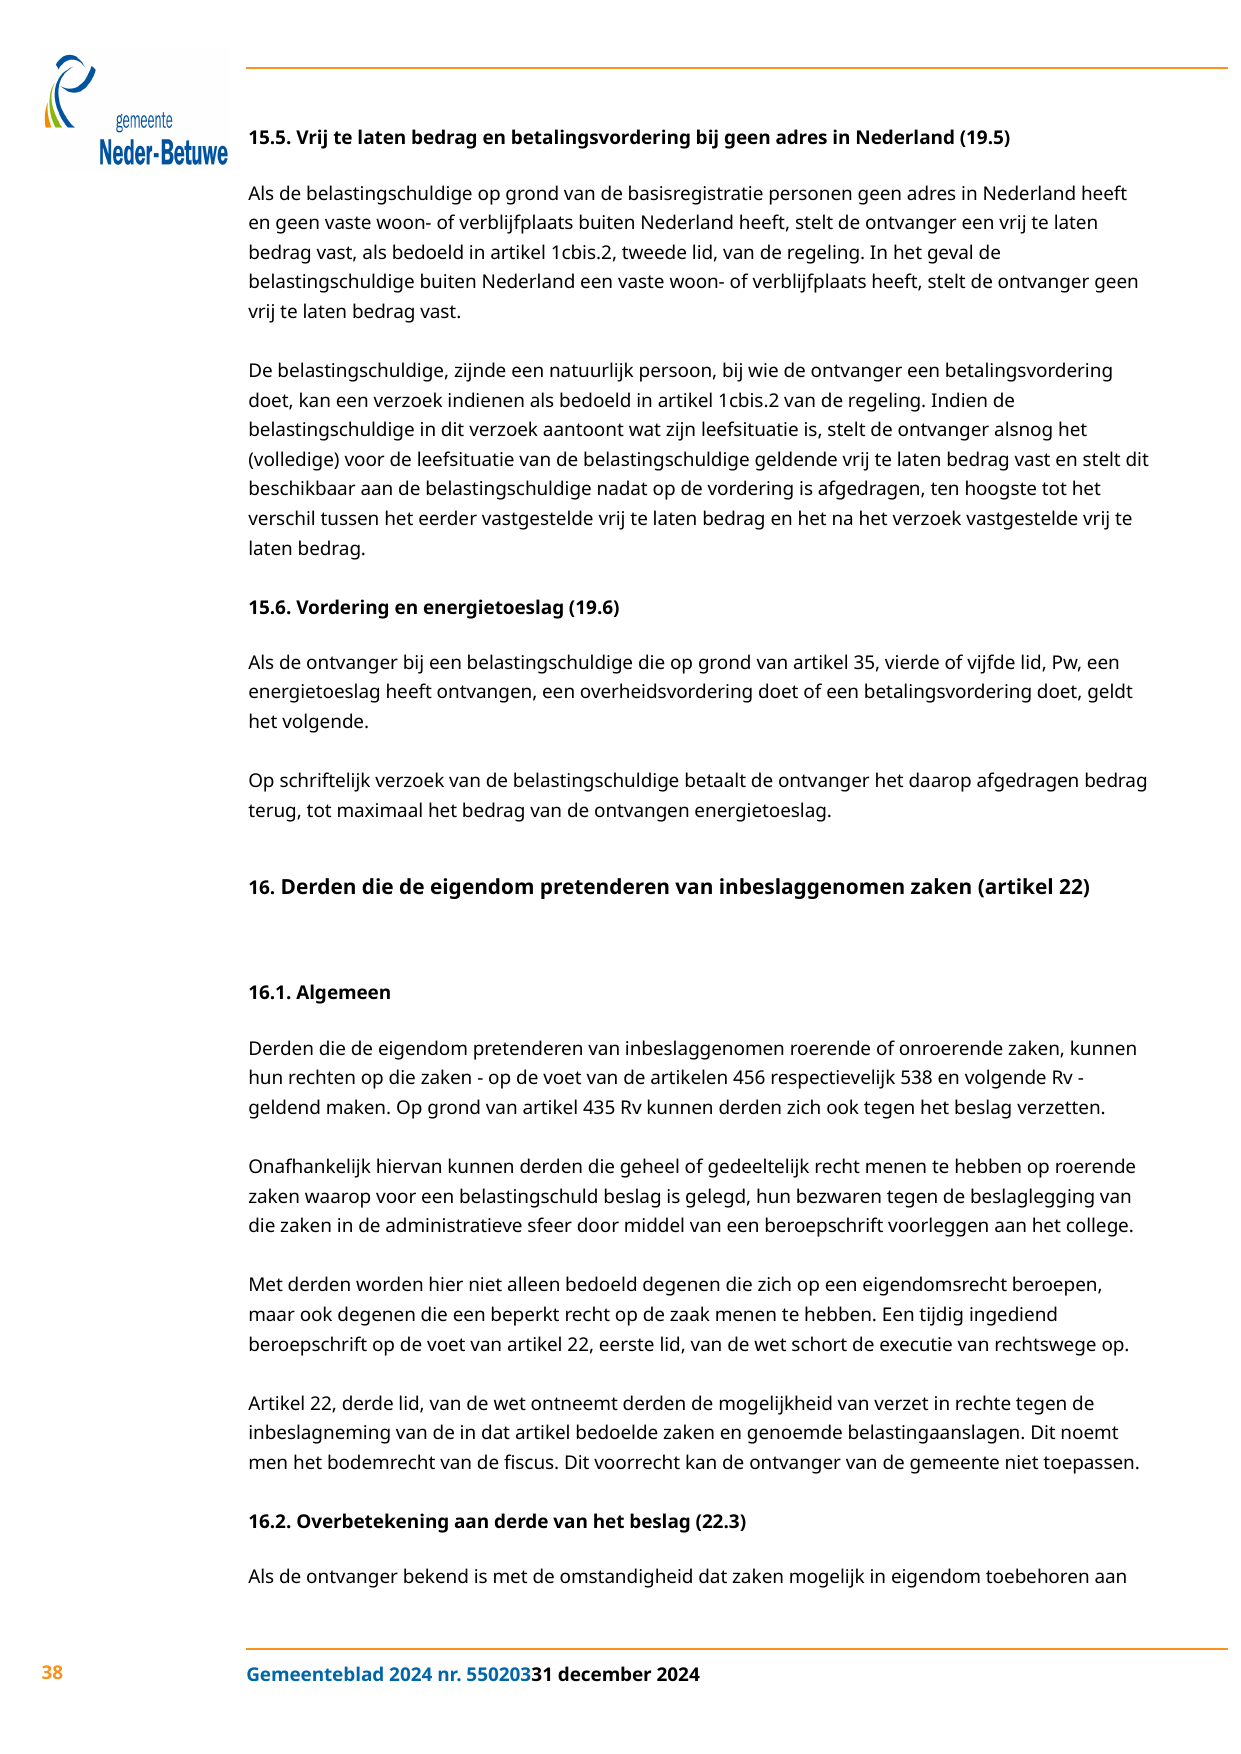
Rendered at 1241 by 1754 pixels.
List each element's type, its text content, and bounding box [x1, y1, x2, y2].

text Derden die de eigendom pretenderen van inbeslaggenomen roerende of onroerende zaken, kunnen hun rechten op die zaken - op de voet van de artikelen 456 respectievelijk 538 en volgende Rv - geldend maken. Op grond van artikel 435 Rv kunnen derden zich ook tegen het beslag verzetten. [248, 1035, 1152, 1120]
text De belastingschuldige, zijnde een natuurlijk persoon, bij wie de ontvanger een betalingsvordering doet, kan een verzoek indienen als bedoeld in artikel 1cbis.2 van de regeling. Indien de belastingschuldige in dit verzoek aantoont wat zijn leefsituatie is, stelt de ontvanger alsnog het (volledige) voor de leefsituatie van de belastingschuldige geldende vrij te laten bedrag vast en stelt dit beschikbaar aan de belastingschuldige nadat op de vordering is afgedragen, ten hoogste tot het verschil tussen het eerder vastgestelde vrij te laten bedrag en het na het verzoek vastgestelde vrij te laten bedrag. [248, 357, 1152, 560]
text 16. Derden die de eigendom pretenderen van inbeslaggenomen zaken (artikel 22) [248, 872, 1152, 901]
text Als de belastingschuldige op grond van de basisregistratie personen geen adres in Nederland heeft en geen vaste woon- of verblijfplaats buiten Nederland heeft, stelt de ontvanger een vrij te laten bedrag vast, als bedoeld in artikel 1cbis.2, tweede lid, van de regeling. In het geval de belastingschuldige buiten Nederland een vaste woon- of verblijfplaats heeft, stelt de ontvanger geen vrij te laten bedrag vast. [248, 180, 1152, 324]
text Als de ontvanger bekend is met de omstandigheid dat zaken mogelijk in eigendom toebehoren aan [248, 1563, 1152, 1589]
text Onafhankelijk hiervan kunnen derden die geheel of gedeeltelijk recht menen te hebben op roerende zaken waarop voor een belastingschuld beslag is gelegd, hun bezwaren tegen de beslaglegging van die zaken in de administratieve sfeer door middel van een beroepschrift voorleggen aan het college. [248, 1153, 1152, 1238]
text Met derden worden hier niet alleen bedoeld degenen die zich op een eigendomsrecht beroepen, maar ook degenen die een beperkt recht op de zaak menen te hebben. Een tijdig ingediend beroepschrift op de voet van artikel 22, eerste lid, van de wet schort de executie van rechtswege op. [248, 1272, 1152, 1356]
text Artikel 22, derde lid, van de wet ontneemt derden de mogelijkheid van verzet in rechte tegen de inbeslagneming van de in dat artikel bedoelde zaken en genoemde belastingaanslagen. Dit noemt men het bodemrecht van de fiscus. Dit voorrecht kan de ontvanger van de gemeente niet toepassen. [248, 1390, 1152, 1475]
text Op schriftelijk verzoek van de belastingschuldige betaalt de ontvanger het daarop afgedragen bedrag terug, tot maximaal het bedrag van de ontvangen energietoeslag. [248, 767, 1152, 823]
text Als de ontvanger bij een belastingschuldige die op grond van artikel 35, vierde of vijfde lid, Pw, een energietoeslag heeft ontvangen, een overheidsvordering doet of een betalingsvordering doet, geldt het volgende. [248, 649, 1152, 734]
text 16.2. Overbetekening aan derde van het beslag (22.3) [248, 1508, 1152, 1534]
picture [41, 47, 231, 172]
text 16.1. Algemeen [248, 979, 1152, 1005]
text 15.6. Vordering en energietoeslag (19.6) [248, 594, 1152, 619]
text 15.5. Vrij te laten bedrag en betalingsvordering bij geen adres in Nederland (19.5) [248, 124, 1152, 150]
